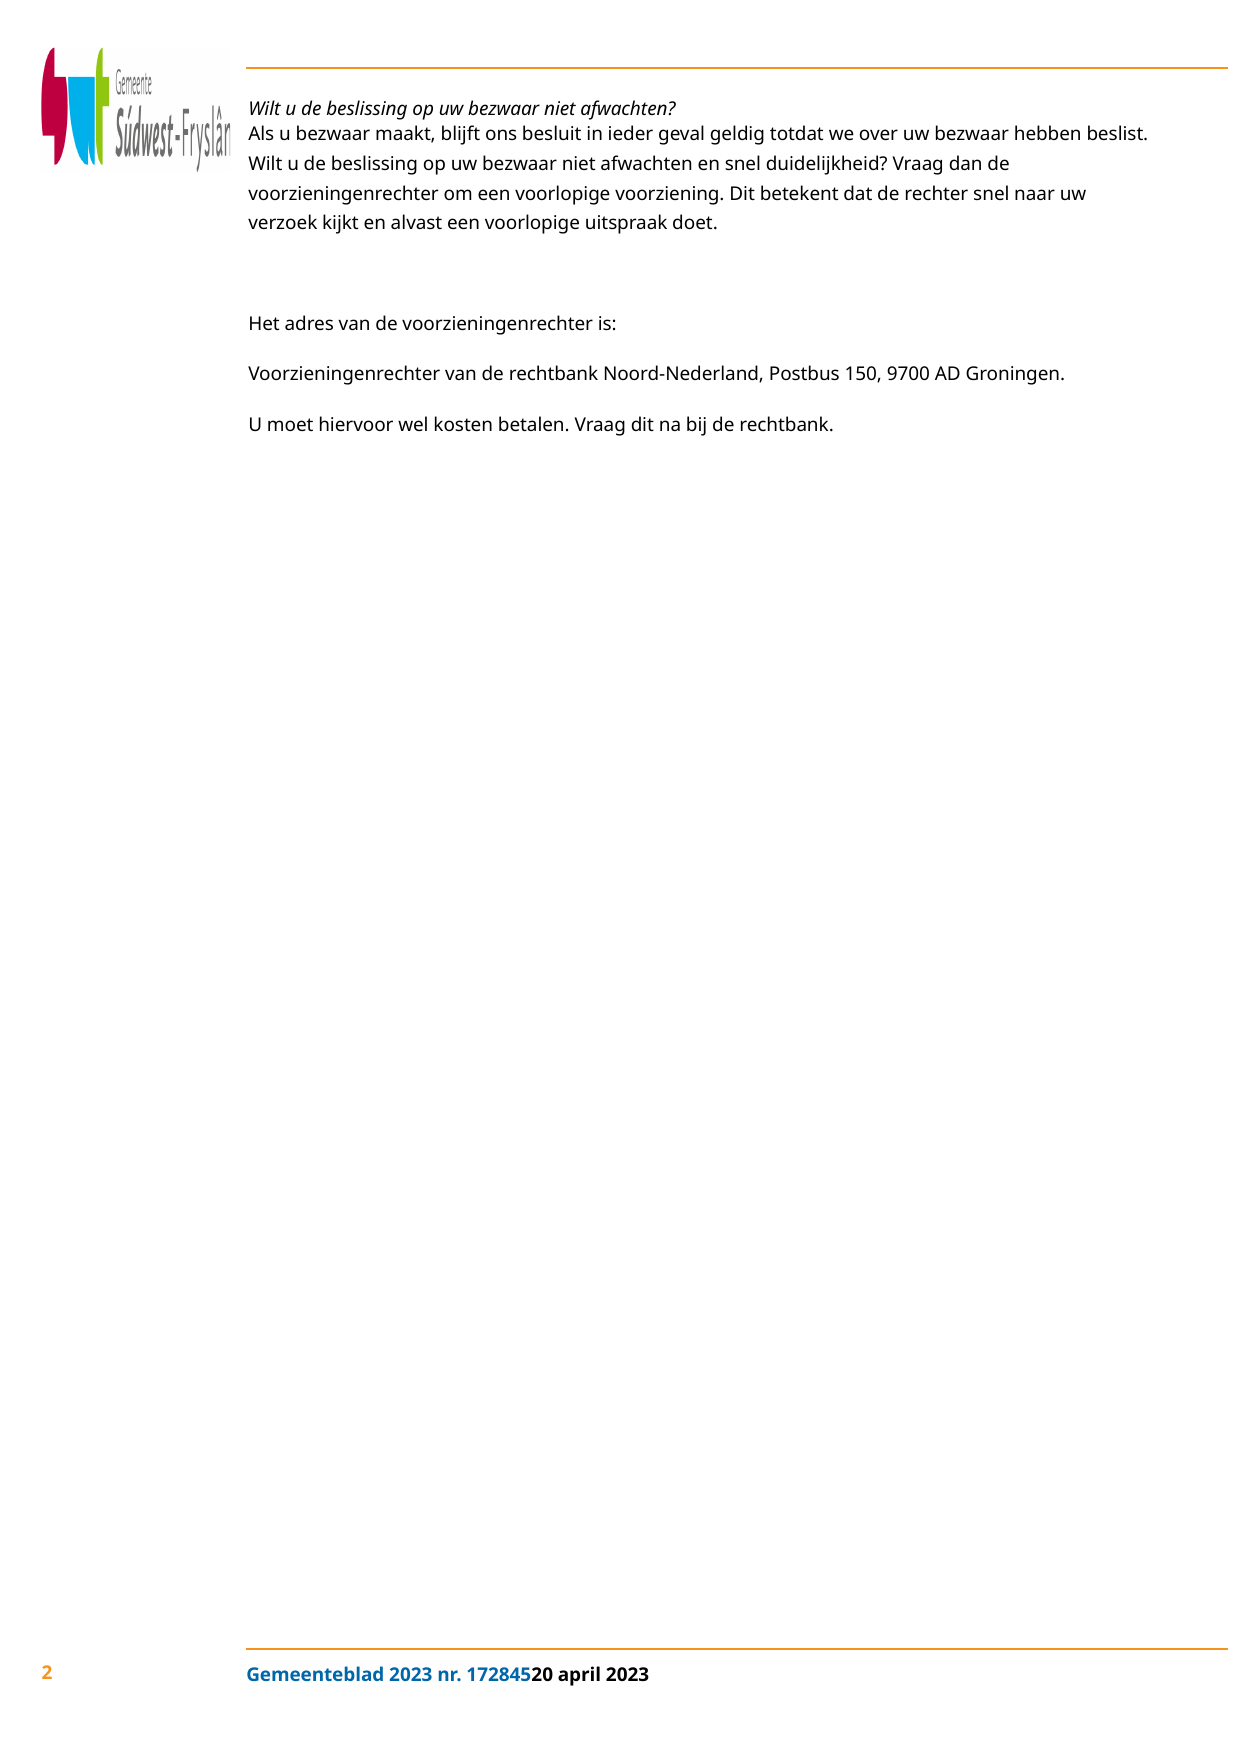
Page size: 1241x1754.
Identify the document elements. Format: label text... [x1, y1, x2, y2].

text Als u bezwaar maakt, blijft ons besluit in ieder geval geldig totdat we over uw bezwaar hebben beslist. Wilt u de beslissing op uw bezwaar niet afwachten en snel duidelijkheid? Vraag dan de voorzieningenrechter om een voorlopige voorziening. Dit betekent dat de rechter snel naar uw verzoek kijkt en alvast een voorlopige uitspraak doet. [248, 121, 1152, 235]
text Wilt u de beslissing op uw bezwaar niet afwachten? [248, 95, 1152, 121]
text Voorzieningenrechter van de rechtbank Noord-Nederland, Postbus 150, 9700 AD Groningen. [248, 361, 1152, 386]
text Het adres van de voorzieningenrechter is: [248, 310, 1152, 336]
picture [41, 47, 231, 172]
text U moet hiervoor wel kosten betalen. Vraag dit na bij de rechtbank. [248, 411, 1152, 437]
